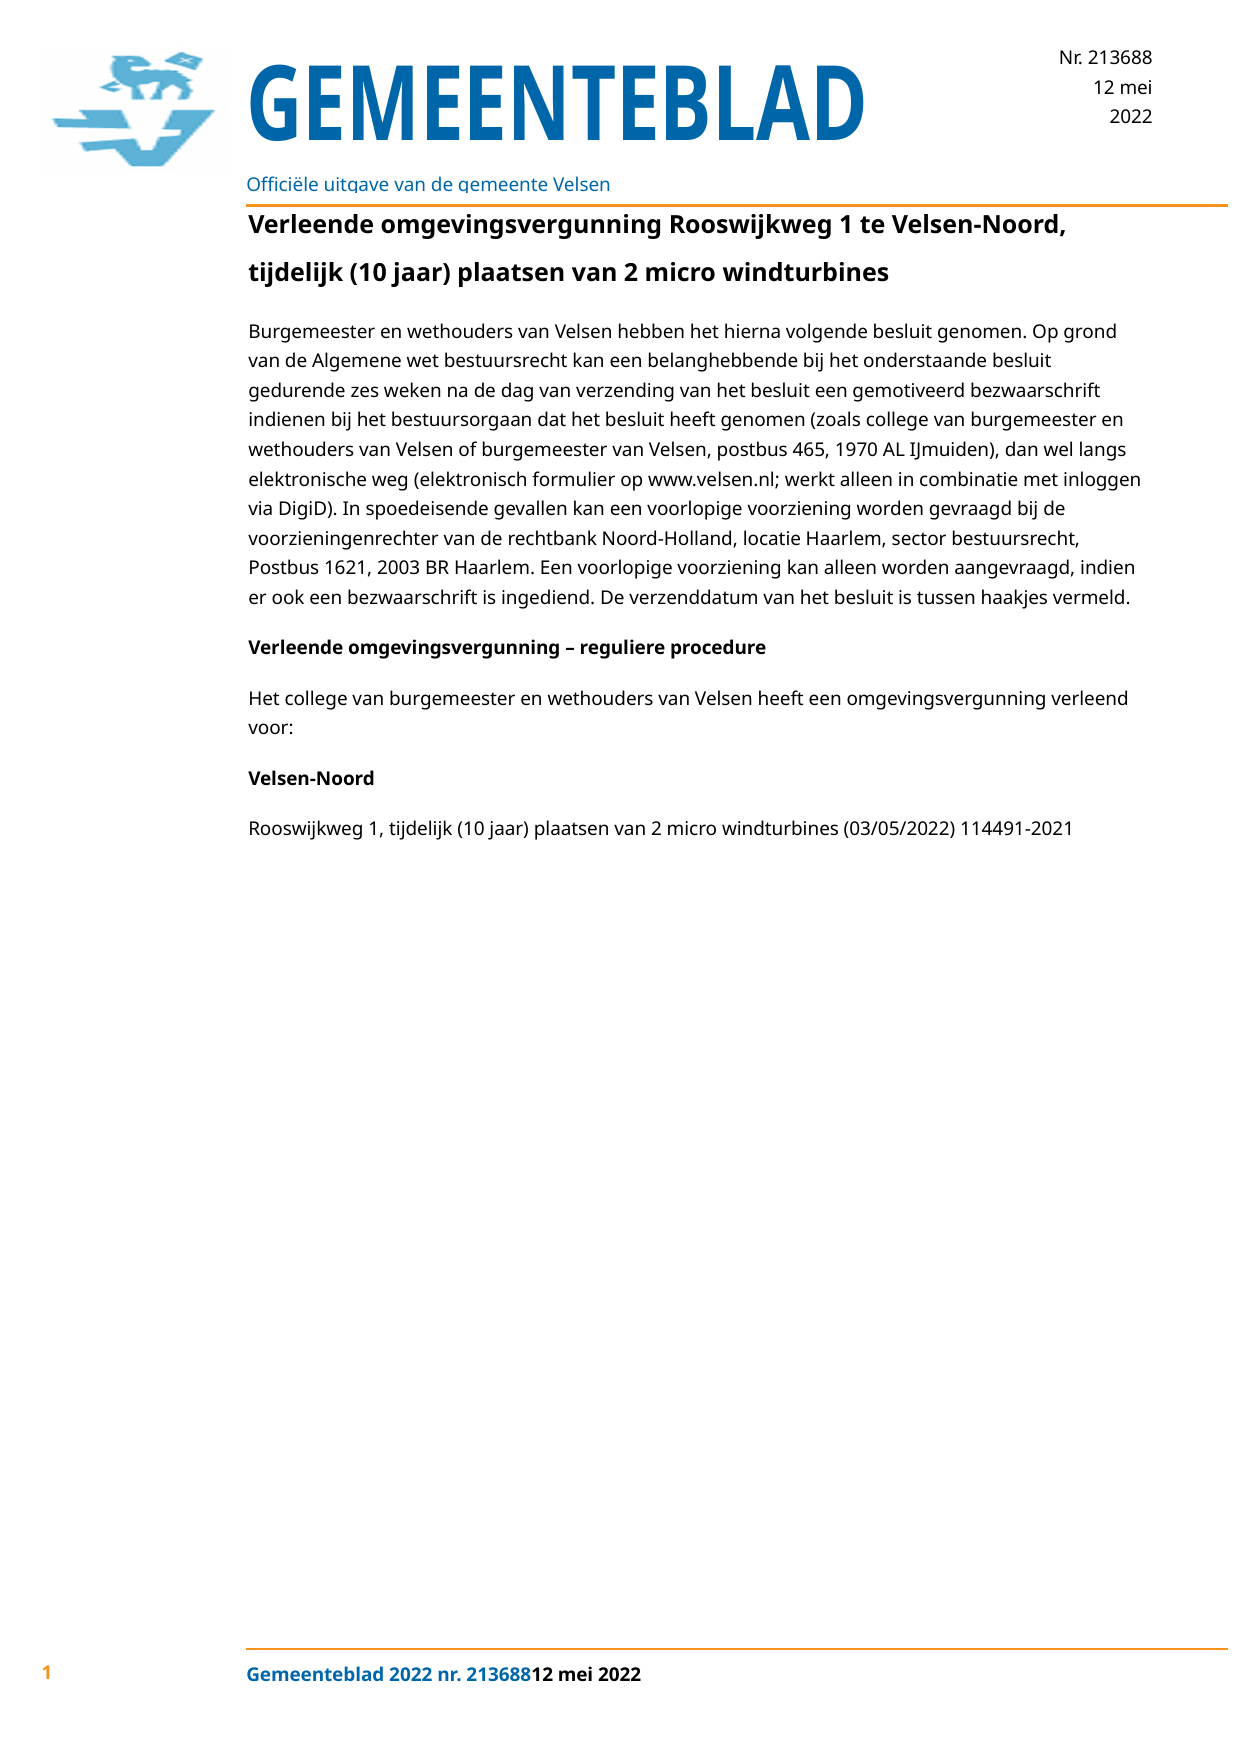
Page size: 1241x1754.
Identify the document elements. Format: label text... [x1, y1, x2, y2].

picture [41, 47, 231, 172]
text Het college van burgemeester en wethouders van Velsen heeft een omgevingsvergunning verleend voor: [248, 685, 1152, 740]
text Verleende omgevingsvergunning Rooswijkweg 1 te Velsen-Noord, tijdelijk (10 jaar) plaatsen van 2 micro windturbines [248, 207, 1152, 288]
text Rooswijkweg 1, tijdelijk (10 jaar) plaatsen van 2 micro windturbines (03/05/2022) 114491-2021 [248, 815, 1152, 841]
text Verleende omgevingsvergunning – reguliere procedure [248, 634, 1152, 660]
text Burgemeester en wethouders van Velsen hebben het hierna volgende besluit genomen. Op grond van de Algemene wet bestuursrecht kan een belanghebbende bij het onderstaande besluit gedurende zes weken na de dag van verzending van het besluit een gemotiveerd bezwaarschrift indienen bij het bestuursorgaan dat het besluit heeft genomen (zoals college van burgemeester en wethouders van Velsen of burgemeester van Velsen, postbus 465, 1970 AL IJmuiden), dan wel langs elektronische weg (elektronisch formulier op www.velsen.nl; werkt alleen in combinatie met inloggen via DigiD). In spoedeisende gevallen kan een voorlopige voorziening worden gevraagd bij de voorzieningenrechter van de rechtbank Noord-Holland, locatie Haarlem, sector bestuursrecht, Postbus 1621, 2003 BR Haarlem. Een voorlopige voorziening kan alleen worden aangevraagd, indien er ook een bezwaarschrift is ingediend. De verzenddatum van het besluit is tussen haakjes vermeld. [248, 318, 1152, 610]
text Velsen-Noord [248, 765, 1152, 791]
